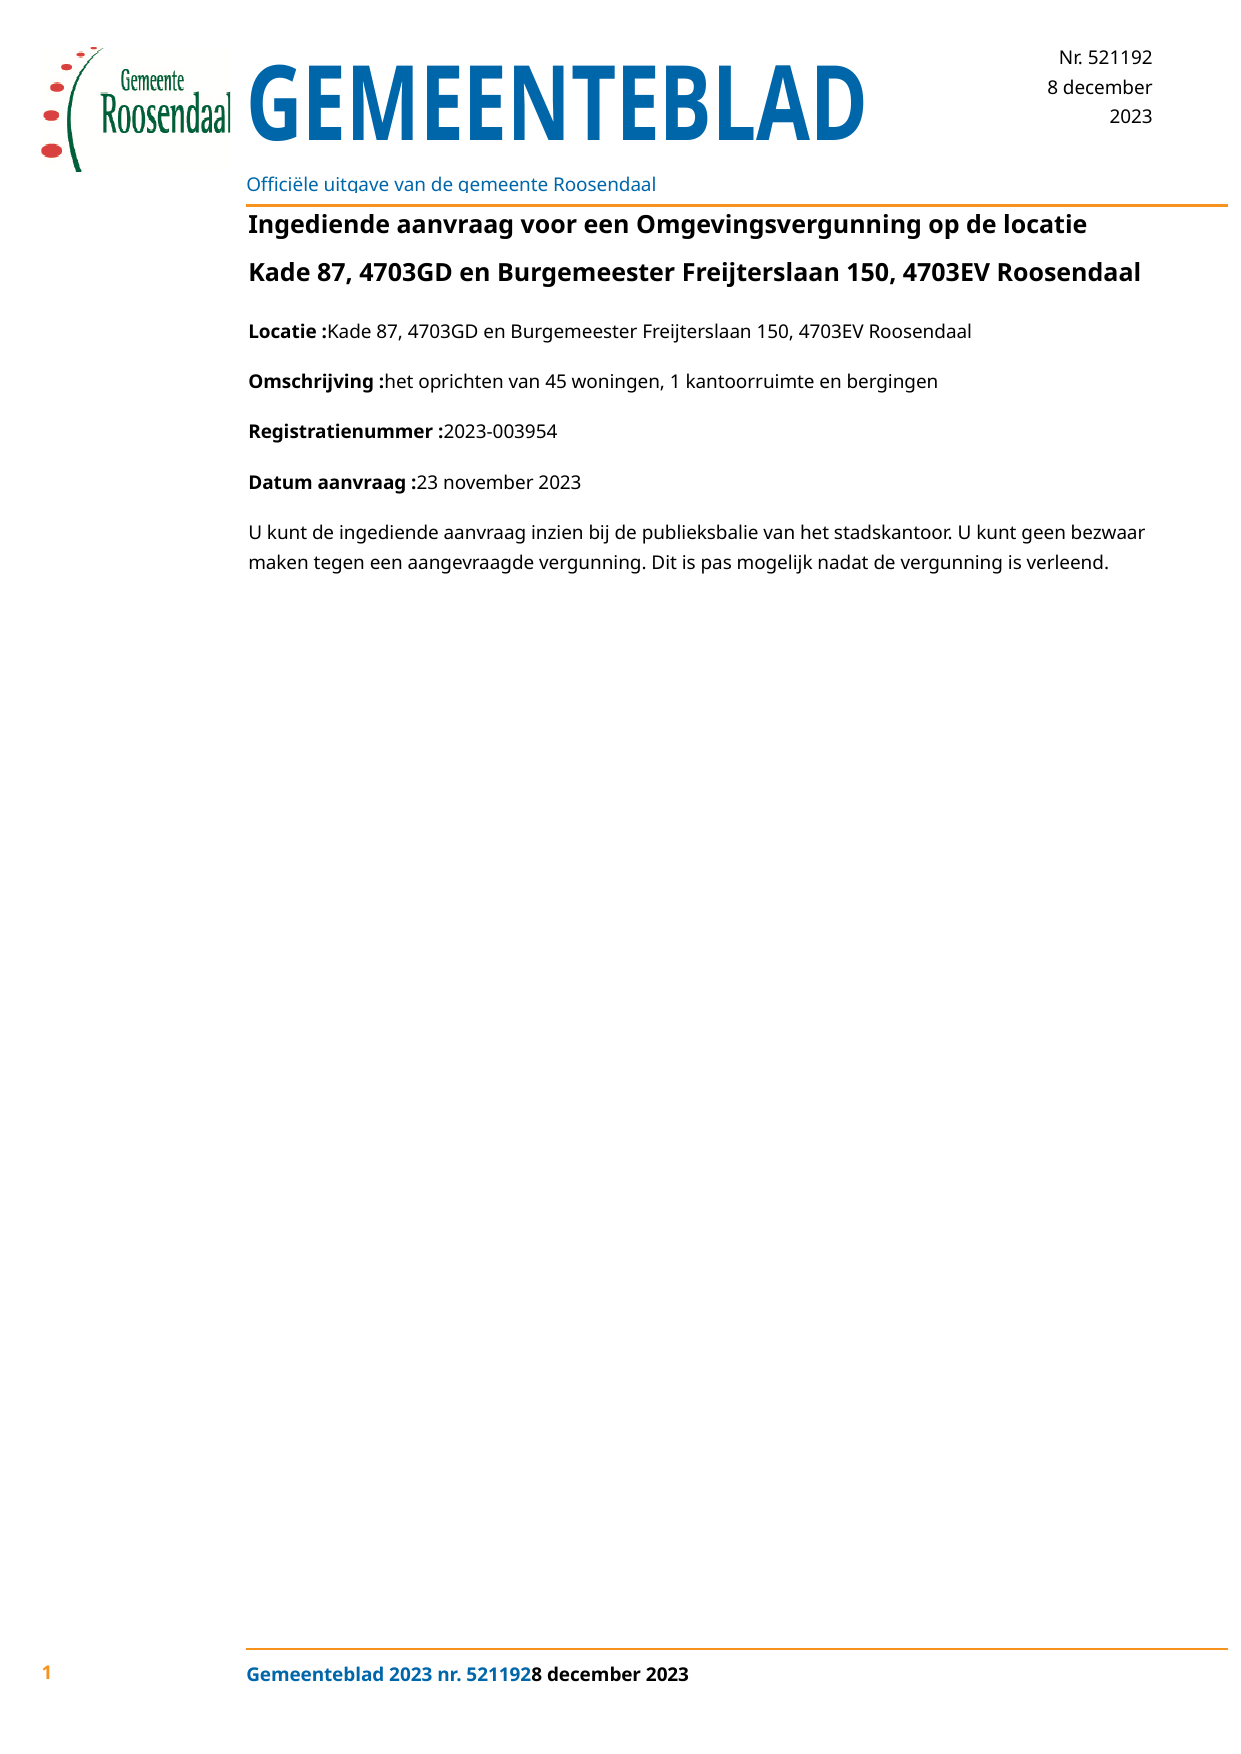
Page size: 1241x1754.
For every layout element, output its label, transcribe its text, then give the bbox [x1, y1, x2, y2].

text U kunt de ingediende aanvraag inzien bij de publieksbalie van het stadskantoor. U kunt geen bezwaar maken tegen een aangevraagde vergunning. Dit is pas mogelijk nadat de vergunning is verleend. [248, 519, 1152, 575]
text Datum aanvraag :23 november 2023 [248, 469, 1152, 495]
picture [41, 47, 231, 172]
text Registratienummer :2023-003954 [248, 419, 1152, 444]
text Omschrijving :het oprichten van 45 woningen, 1 kantoorruimte en bergingen [248, 368, 1152, 394]
text Locatie :Kade 87, 4703GD en Burgemeester Freijterslaan 150, 4703EV Roosendaal [248, 318, 1152, 344]
text Ingediende aanvraag voor een Omgevingsvergunning op de locatie Kade 87, 4703GD en Burgemeester Freijterslaan 150, 4703EV Roosendaal [248, 207, 1152, 288]
